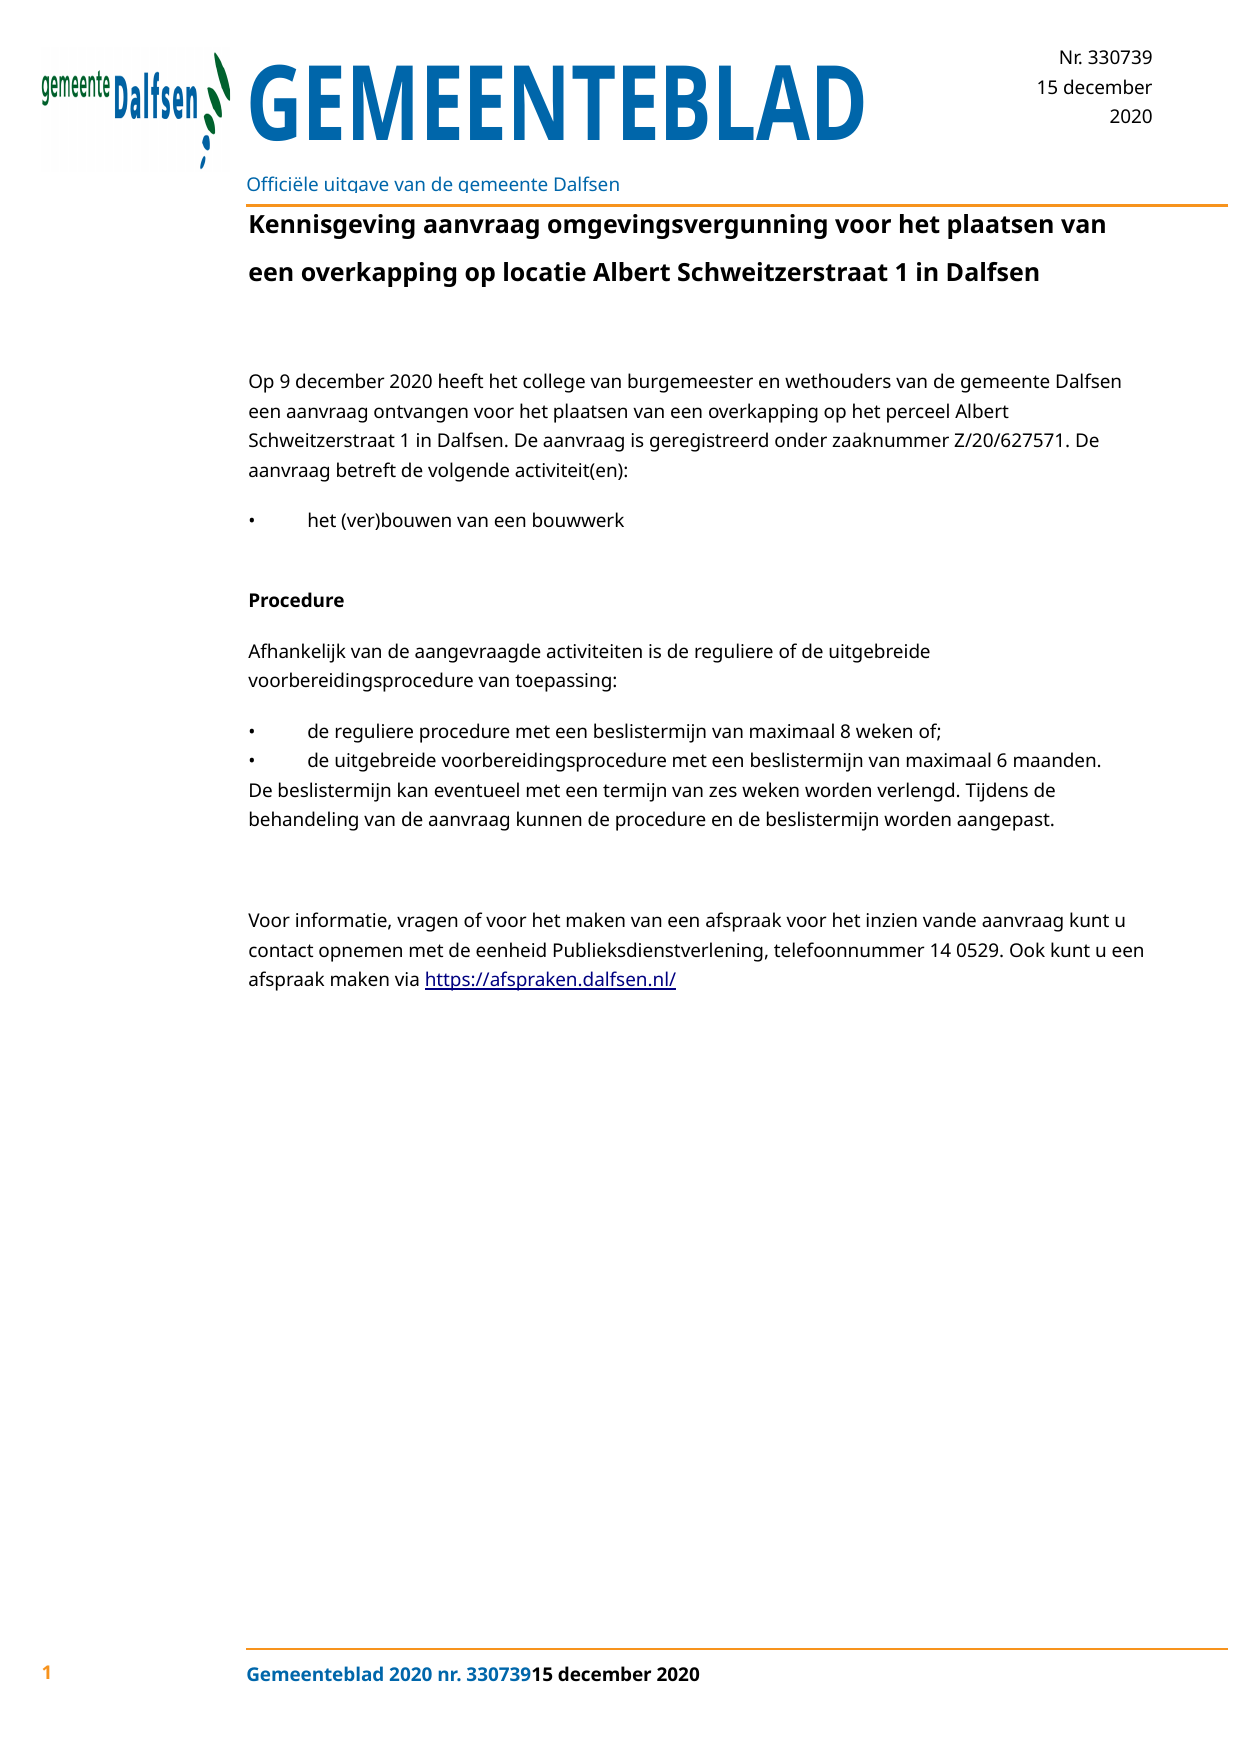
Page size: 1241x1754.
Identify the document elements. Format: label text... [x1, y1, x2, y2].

list het (ver)bouwen van een bouwwerk [248, 507, 1152, 533]
text Kennisgeving aanvraag omgevingsvergunning voor het plaatsen van een overkapping op locatie Albert Schweitzerstraat 1 in Dalfsen [248, 207, 1152, 288]
text Afhankelijk van de aangevraagde activiteiten is de reguliere of de uitgebreide voorbereidingsprocedure van toepassing: [248, 638, 1152, 693]
text De beslistermijn kan eventueel met een termijn van zes weken worden verlengd. Tijdens de behandeling van de aanvraag kunnen de procedure en de beslistermijn worden aangepast. [248, 777, 1152, 832]
text Op 9 december 2020 heeft het college van burgemeester en wethouders van de gemeente Dalfsen een aanvraag ontvangen voor het plaatsen van een overkapping op het perceel Albert Schweitzerstraat 1 in Dalfsen. De aanvraag is geregistreerd onder zaaknummer Z/20/627571. De aanvraag betreft de volgende activiteit(en): [248, 368, 1152, 483]
list de uitgebreide voorbereidingsprocedure met een beslistermijn van maximaal 6 maanden. [248, 747, 1152, 773]
text Voor informatie, vragen of voor het maken van een afspraak voor het inzien vande aanvraag kunt u contact opnemen met de eenheid Publieksdienstverlening, telefoonnummer 14 0529. Ook kunt u een afspraak maken via https://afspraken.dalfsen.nl/ [248, 907, 1152, 992]
text Procedure [248, 587, 1152, 613]
list de reguliere procedure met een beslistermijn van maximaal 8 weken of; [248, 718, 1152, 744]
picture [41, 47, 231, 172]
